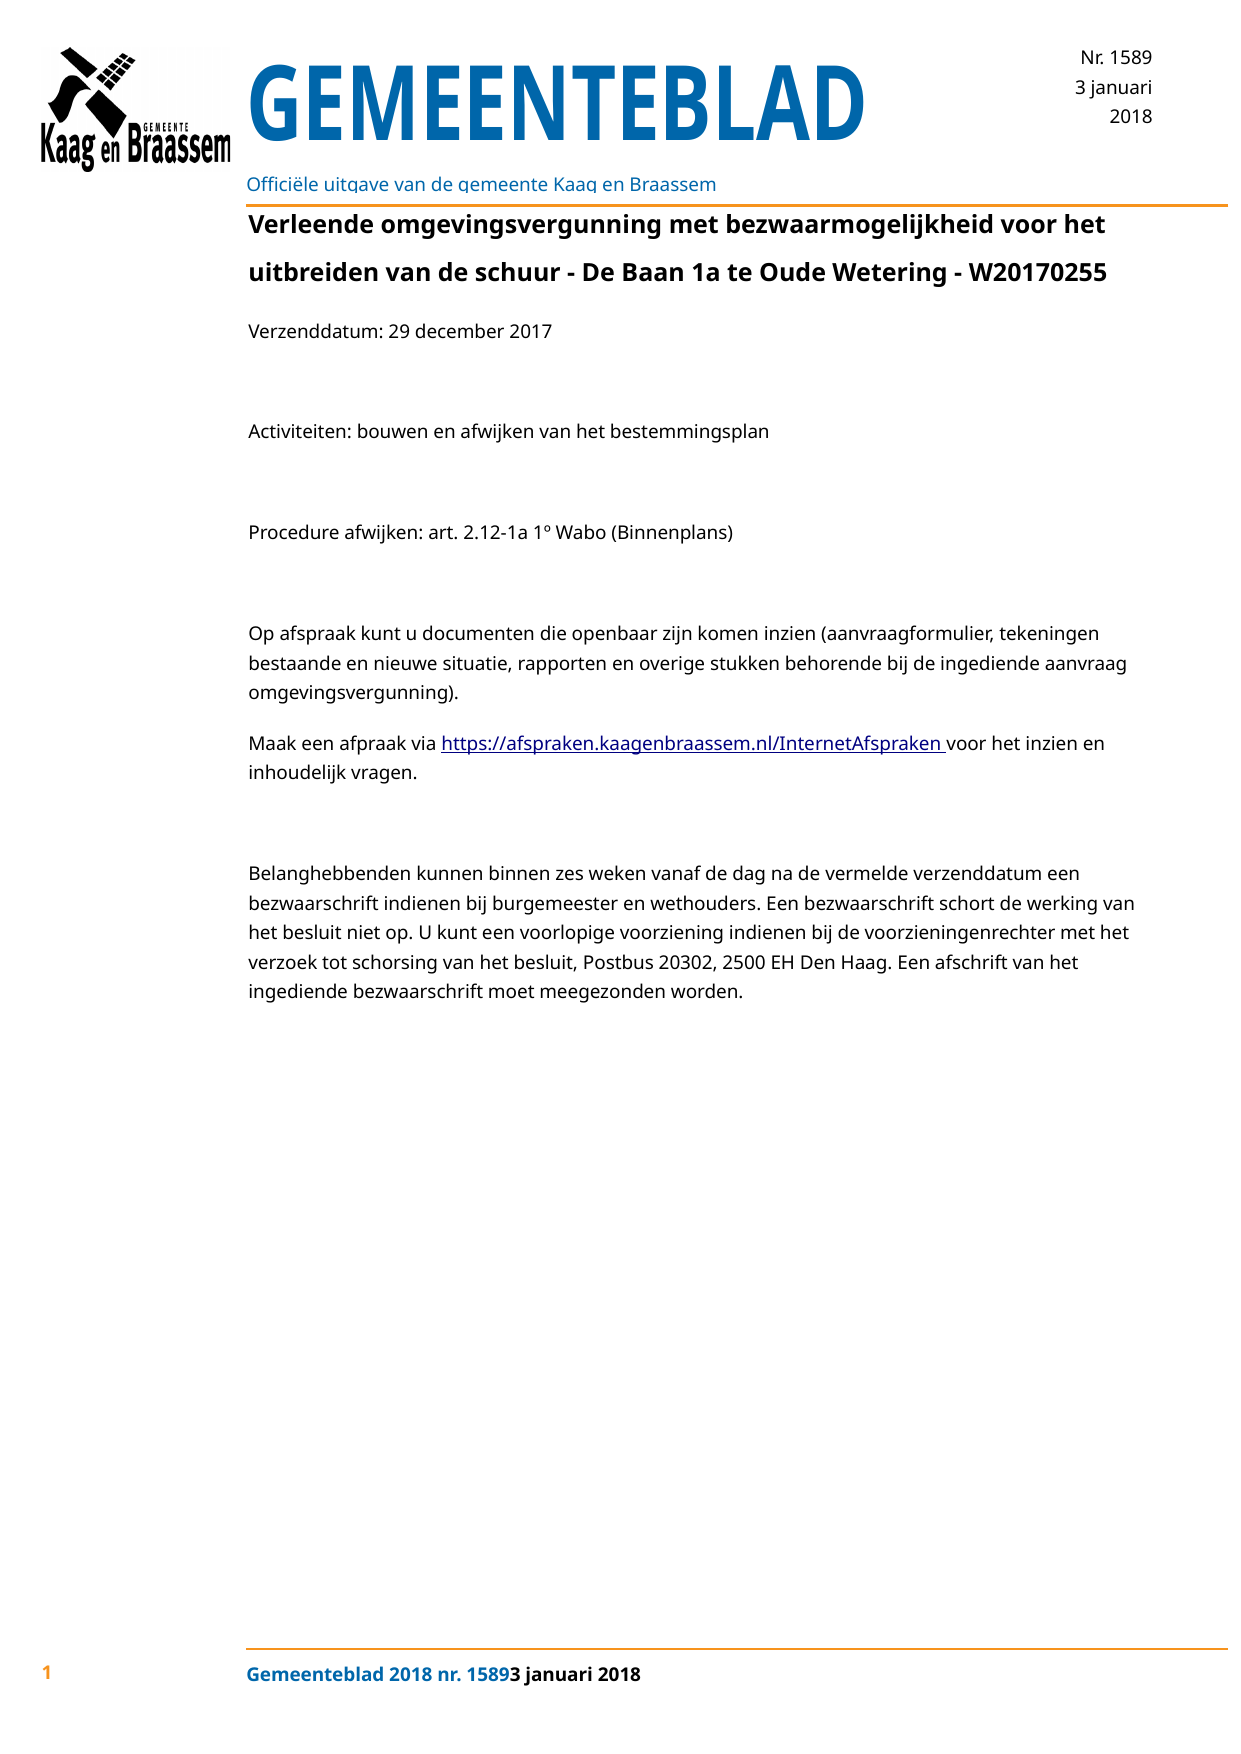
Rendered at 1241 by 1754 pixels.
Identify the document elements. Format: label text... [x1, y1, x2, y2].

text Activiteiten: bouwen en afwijken van het bestemmingsplan [248, 419, 1152, 444]
text Procedure afwijken: art. 2.12-1a 1º Wabo (Binnenplans) [248, 519, 1152, 545]
picture [41, 47, 231, 172]
text Maak een afpraak via https://afspraken.kaagenbraassem.nl/InternetAfspraken voor het inzien en inhoudelijk vragen. [248, 730, 1152, 785]
text Belanghebbenden kunnen binnen zes weken vanaf de dag na de vermelde verzenddatum een bezwaarschrift indienen bij burgemeester en wethouders. Een bezwaarschrift schort de werking van het besluit niet op. U kunt een voorlopige voorziening indienen bij de voorzieningenrechter met het verzoek tot schorsing van het besluit, Postbus 20302, 2500 EH Den Haag. Een afschrift van het ingediende bezwaarschrift moet meegezonden worden. [248, 860, 1152, 1004]
text Verleende omgevingsvergunning met bezwaarmogelijkheid voor het uitbreiden van de schuur - De Baan 1a te Oude Wetering - W20170255 [248, 207, 1152, 288]
text Verzenddatum: 29 december 2017 [248, 318, 1152, 344]
text Op afspraak kunt u documenten die openbaar zijn komen inzien (aanvraagformulier, tekeningen bestaande en nieuwe situatie, rapporten en overige stukken behorende bij de ingediende aanvraag omgevingsvergunning). [248, 620, 1152, 705]
